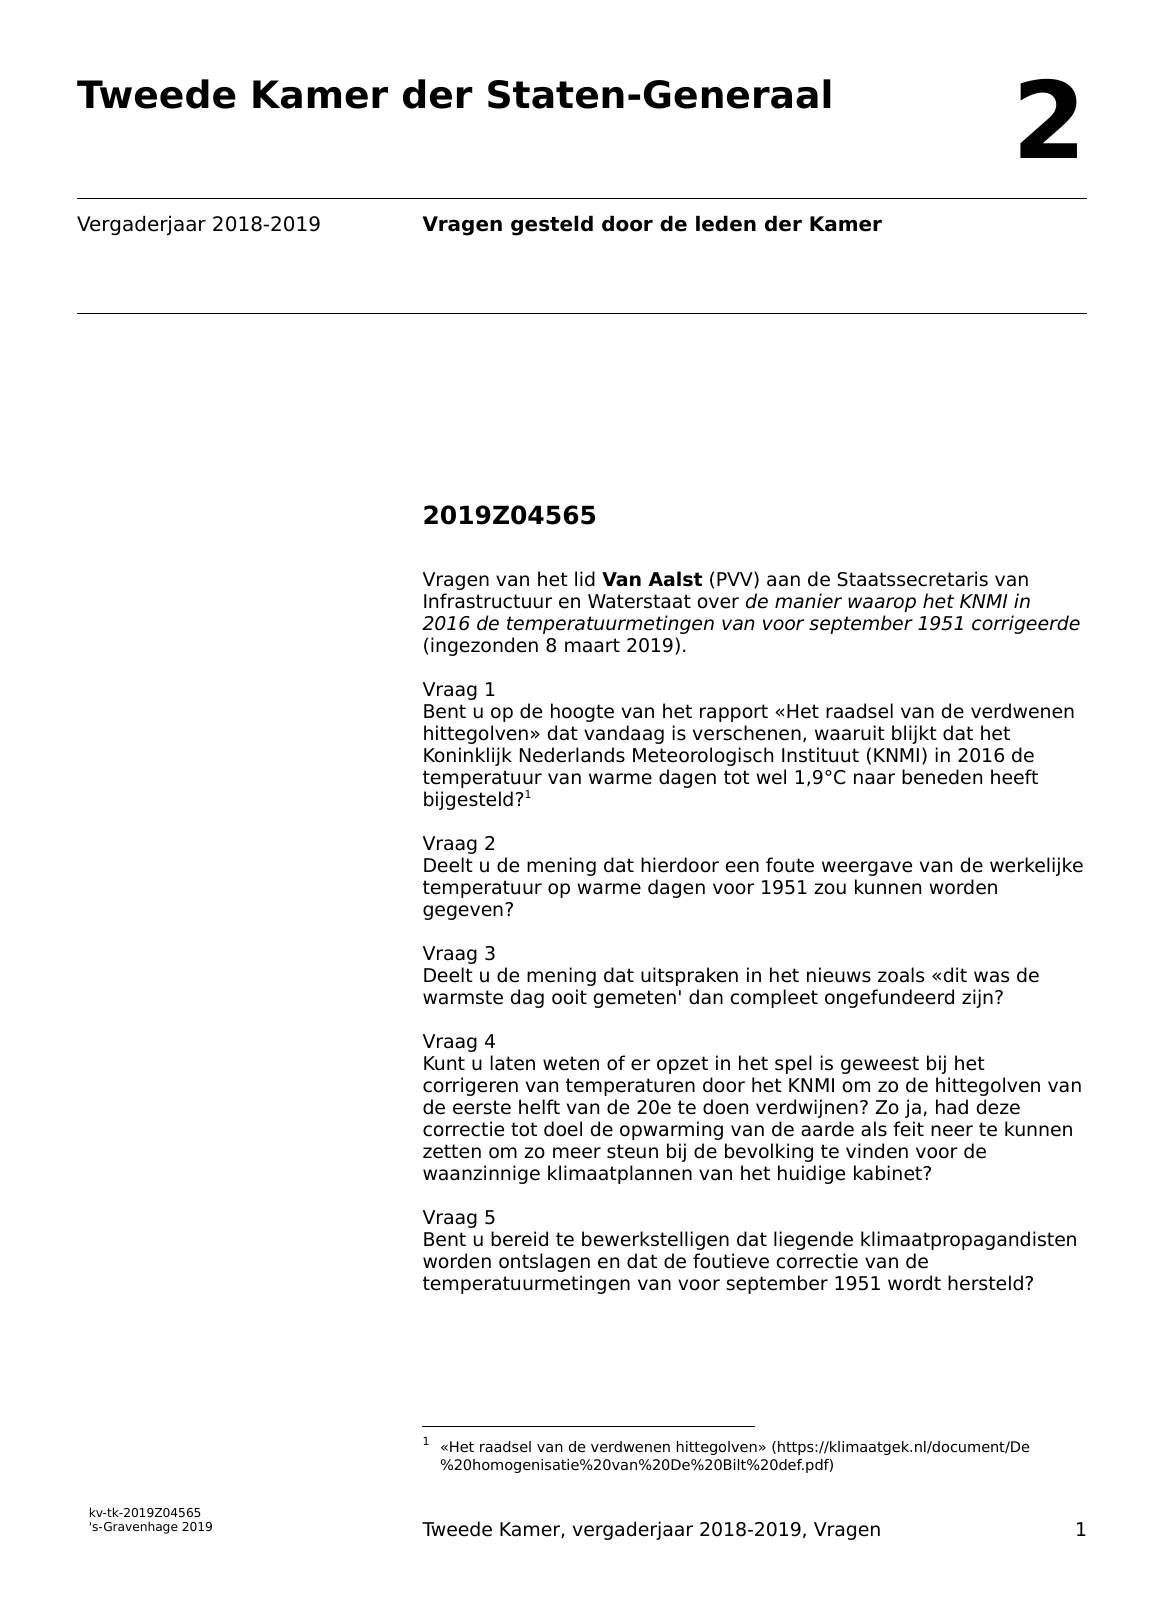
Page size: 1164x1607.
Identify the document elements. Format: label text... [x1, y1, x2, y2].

text Vraag 1 [422, 679, 1087, 701]
table_header Tweede Kamer der Staten-Generaal [77, 59, 886, 198]
table_cell Vragen gesteld door de leden der Kamer [422, 199, 1087, 313]
table_cell Vergaderjaar 2018-2019 [77, 199, 422, 313]
text Vraag 2 [422, 833, 1087, 855]
text Vraag 5 [422, 1207, 1087, 1229]
table_header 2 [886, 59, 1087, 198]
text «Het raadsel van de verdwenen hittegolven» (https://klimaatgek.nl/document/De%20homogenisatie%20van%20De%20Bilt%20def.pdf) [422, 1435, 1087, 1474]
text Vragen van het lid Van Aalst (PVV) aan de Staatssecretaris van Infrastructuur en Waterstaat over de manier waarop het KNMI in 2016 de temperatuurmetingen van voor september 1951 corrigeerde (ingezonden 8 maart 2019). [422, 569, 1087, 657]
text Kunt u laten weten of er opzet in het spel is geweest bij het corrigeren van temperaturen door het KNMI om zo de hittegolven van de eerste helft van de 20e te doen verdwijnen? Zo ja, had deze correctie tot doel de opwarming van de aarde als feit neer te kunnen zetten om zo meer steun bij de bevolking te vinden voor de waanzinnige klimaatplannen van het huidige kabinet? [422, 1053, 1087, 1185]
text Deelt u de mening dat uitspraken in het nieuws zoals «dit was de warmste dag ooit gemeten' dan compleet ongefundeerd zijn? [422, 965, 1087, 1009]
text Bent u bereid te bewerkstelligen dat liegende klimaatpropagandisten worden ontslagen en dat de foutieve correctie van de temperatuurmetingen van voor september 1951 wordt hersteld? [422, 1229, 1087, 1295]
text 2019Z04565 [422, 501, 1087, 531]
text Vraag 4 [422, 1031, 1087, 1053]
text Vraag 3 [422, 943, 1087, 965]
text Deelt u de mening dat hierdoor een foute weergave van de werkelijke temperatuur op warme dagen voor 1951 zou kunnen worden gegeven? [422, 855, 1087, 921]
text kv-tk-2019Z04565 [88, 1506, 323, 1520]
text Bent u op de hoogte van het rapport «Het raadsel van de verdwenen hittegolven» dat vandaag is verschenen, waaruit blijkt dat het Koninklijk Nederlands Meteorologisch Instituut (KNMI) in 2016 de temperatuur van warme dagen tot wel 1,9°C naar beneden heeft bijgesteld? [422, 701, 1087, 811]
text 's-Gravenhage 2019 [88, 1520, 323, 1534]
